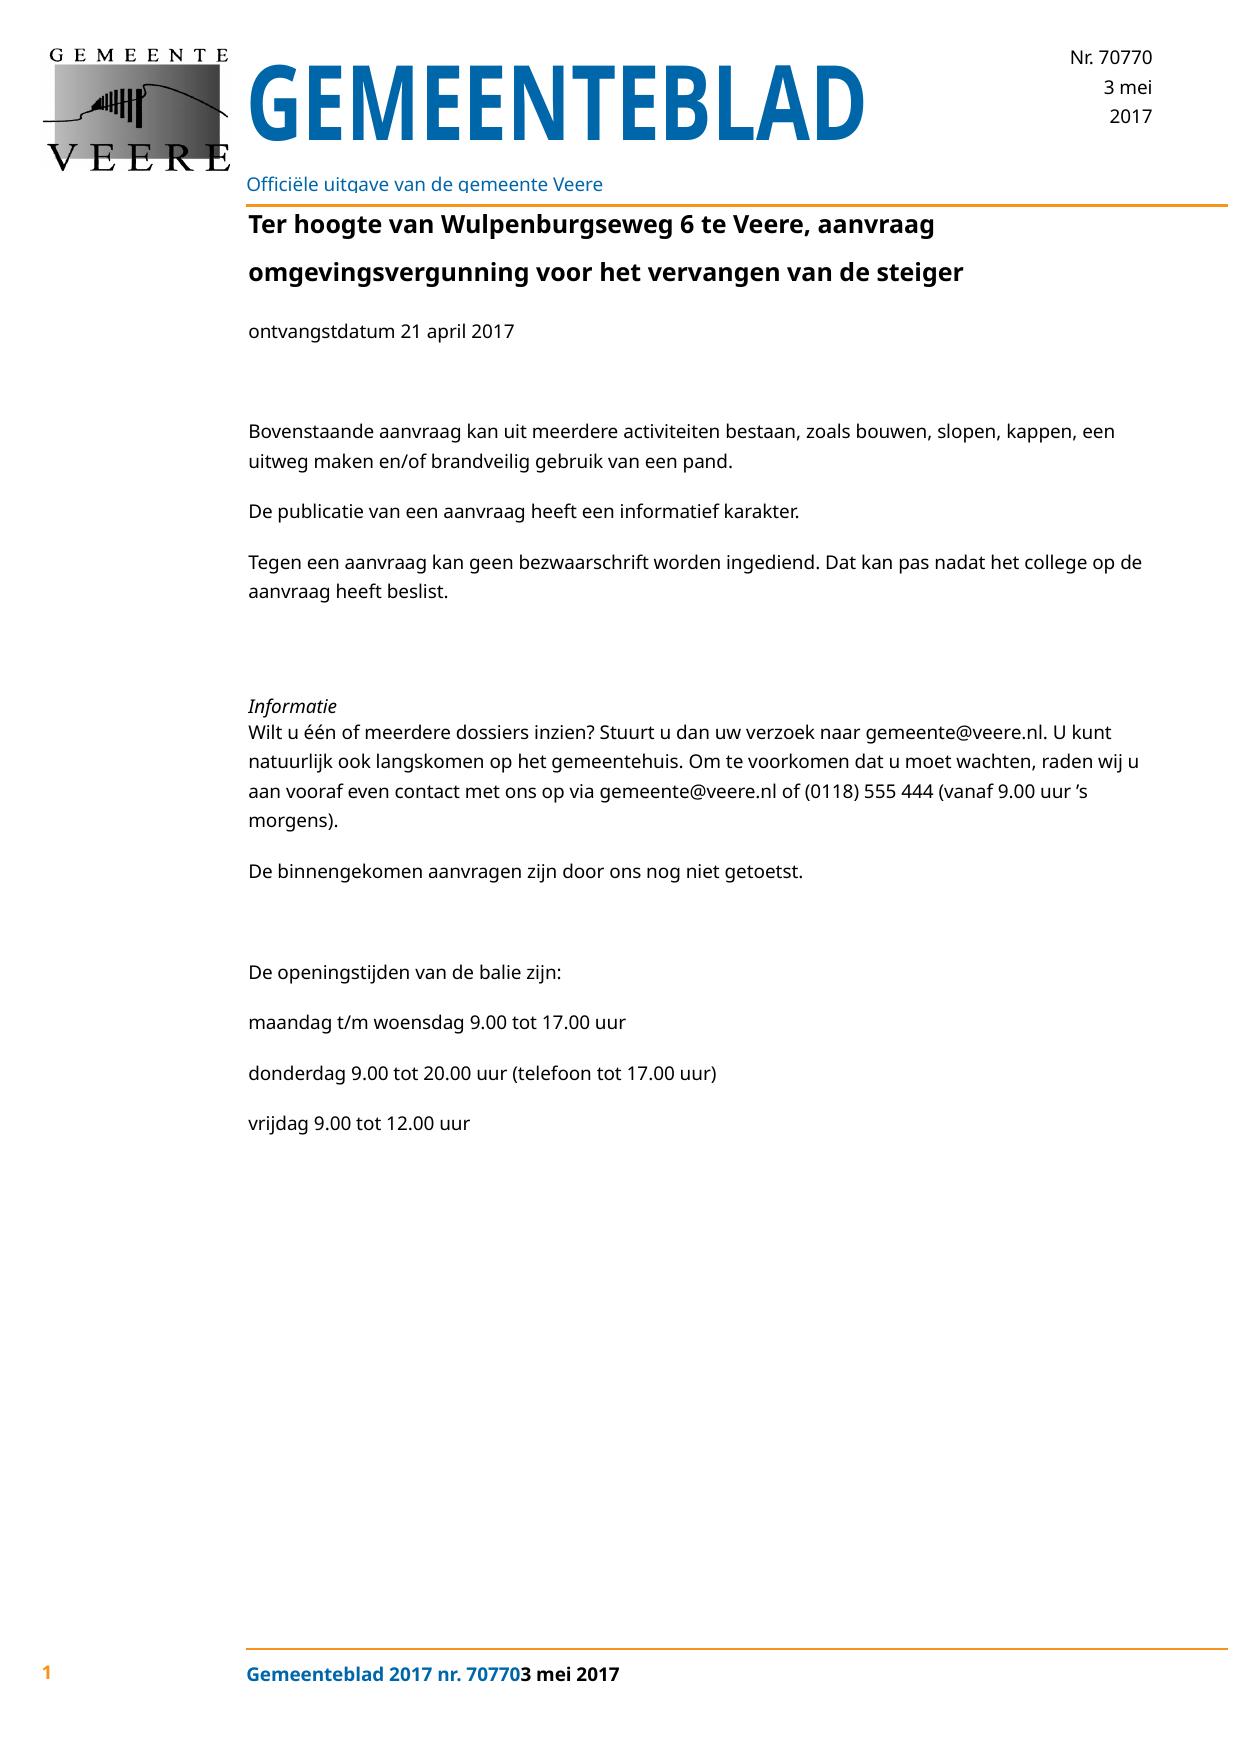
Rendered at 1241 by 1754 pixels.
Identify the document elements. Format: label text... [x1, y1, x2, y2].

text vrijdag 9.00 tot 12.00 uur [248, 1110, 1152, 1136]
text Ter hoogte van Wulpenburgseweg 6 te Veere, aanvraag omgevingsvergunning voor het vervangen van de steiger [248, 207, 1152, 288]
text Tegen een aanvraag kan geen bezwaarschrift worden ingediend. Dat kan pas nadat het college op de aanvraag heeft beslist. [248, 549, 1152, 604]
text maandag t/m woensdag 9.00 tot 17.00 uur [248, 1009, 1152, 1035]
picture [41, 47, 231, 172]
text De openingstijden van de balie zijn: [248, 959, 1152, 984]
text Wilt u één of meerdere dossiers inzien? Stuurt u dan uw verzoek naar gemeente@veere.nl. U kunt natuurlijk ook langskomen op het gemeentehuis. Om te voorkomen dat u moet wachten, raden wij u aan vooraf even contact met ons op via gemeente@veere.nl of (0118) 555 444 (vanaf 9.00 uur ’s morgens). [248, 719, 1152, 833]
text De publicatie van een aanvraag heeft een informatief karakter. [248, 499, 1152, 524]
text Informatie [248, 693, 1152, 719]
text ontvangstdatum 21 april 2017 [248, 318, 1152, 344]
text Bovenstaande aanvraag kan uit meerdere activiteiten bestaan, zoals bouwen, slopen, kappen, een uitweg maken en/of brandveilig gebruik van een pand. [248, 419, 1152, 474]
text donderdag 9.00 tot 20.00 uur (telefoon tot 17.00 uur) [248, 1060, 1152, 1085]
text De binnengekomen aanvragen zijn door ons nog niet getoetst. [248, 858, 1152, 884]
